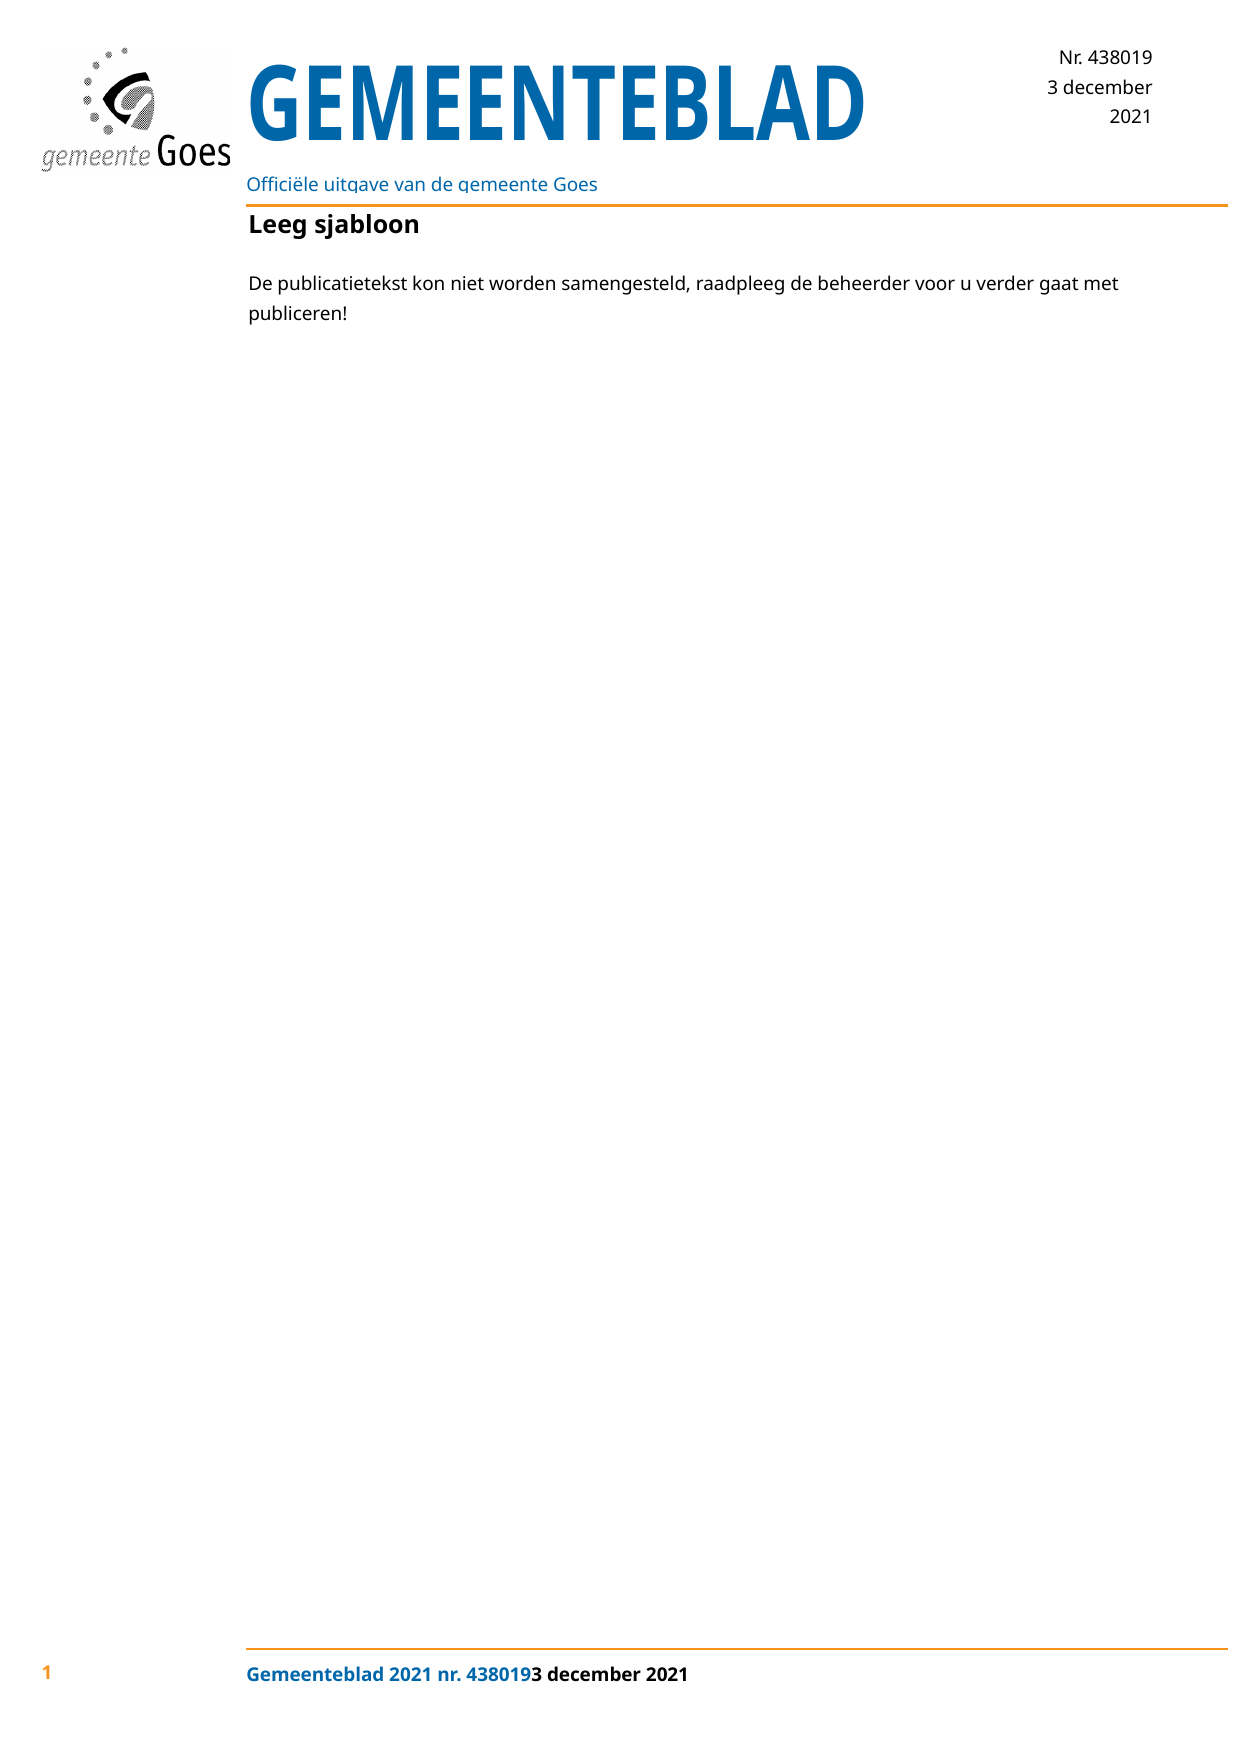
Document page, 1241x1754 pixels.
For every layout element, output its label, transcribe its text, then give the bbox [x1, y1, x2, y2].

picture [41, 47, 231, 172]
text Leeg sjabloon [248, 207, 1152, 241]
text De publicatietekst kon niet worden samengesteld, raadpleeg de beheerder voor u verder gaat met publiceren! [248, 270, 1152, 326]
